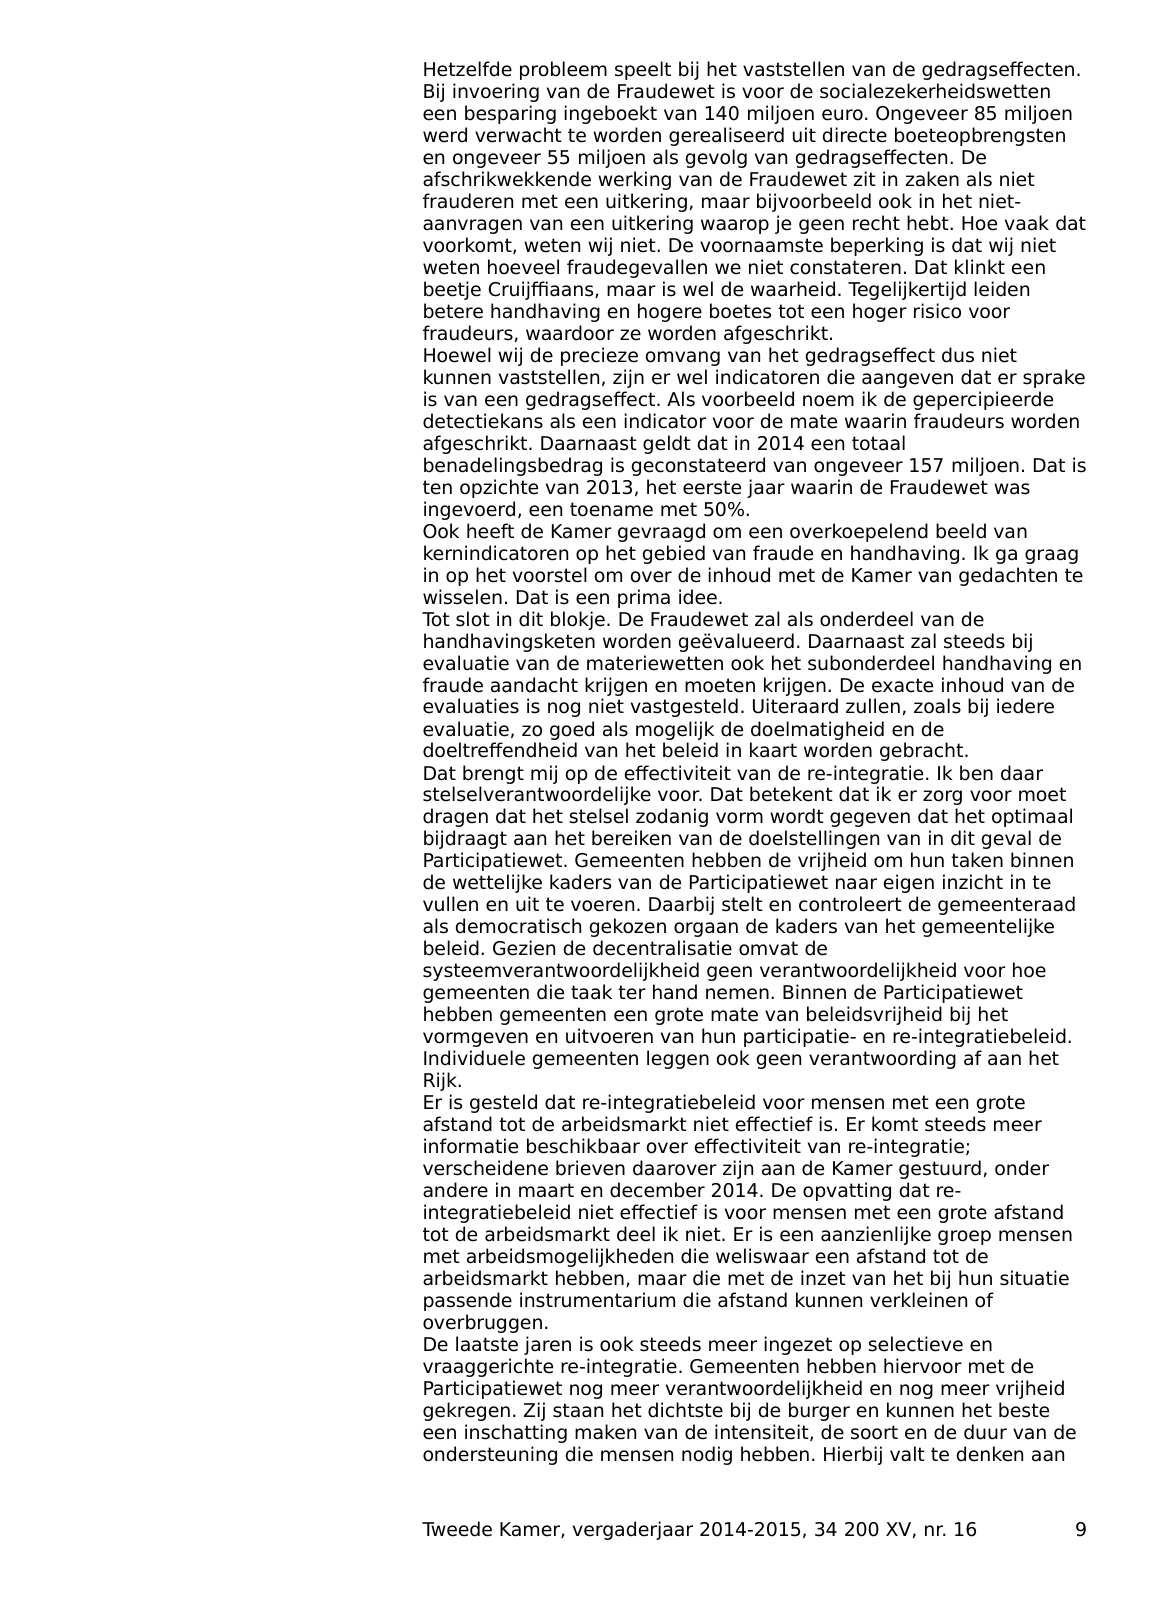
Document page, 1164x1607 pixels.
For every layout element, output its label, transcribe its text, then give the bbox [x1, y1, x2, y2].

text Ook heeft de Kamer gevraagd om een overkoepelend beeld van kernindicatoren op het gebied van fraude en handhaving. Ik ga graag in op het voorstel om over de inhoud met de Kamer van gedachten te wisselen. Dat is een prima idee. [422, 521, 1087, 608]
text Dat brengt mij op de effectiviteit van de re-integratie. Ik ben daar stelselverantwoordelijke voor. Dat betekent dat ik er zorg voor moet dragen dat het stelsel zodanig vorm wordt gegeven dat het optimaal bijdraagt aan het bereiken van de doelstellingen van in dit geval de Participatiewet. Gemeenten hebben de vrijheid om hun taken binnen de wettelijke kaders van de Participatiewet naar eigen inzicht in te vullen en uit te voeren. Daarbij stelt en controleert de gemeenteraad als democratisch gekozen orgaan de kaders van het gemeentelijke beleid. Gezien de decentralisatie omvat de systeemverantwoordelijkheid geen verantwoordelijkheid voor hoe gemeenten die taak ter hand nemen. Binnen de Participatiewet hebben gemeenten een grote mate van beleidsvrijheid bij het vormgeven en uitvoeren van hun participatie- en re-integratiebeleid. Individuele gemeenten leggen ook geen verantwoording af aan het Rijk. [422, 762, 1087, 1092]
text De laatste jaren is ook steeds meer ingezet op selectieve en vraaggerichte re-integratie. Gemeenten hebben hiervoor met de Participatiewet nog meer verantwoordelijkheid en nog meer vrijheid gekregen. Zij staan het dichtste bij de burger en kunnen het beste een inschatting maken van de intensiteit, de soort en de duur van de ondersteuning die mensen nodig hebben. Hierbij valt te denken aan [422, 1334, 1087, 1466]
text Tot slot in dit blokje. De Fraudewet zal als onderdeel van de handhavingsketen worden geëvalueerd. Daarnaast zal steeds bij evaluatie van de materiewetten ook het subonderdeel handhaving en fraude aandacht krijgen en moeten krijgen. De exacte inhoud van de evaluaties is nog niet vastgesteld. Uiteraard zullen, zoals bij iedere evaluatie, zo goed als mogelijk de doelmatigheid en de doeltreffendheid van het beleid in kaart worden gebracht. [422, 608, 1087, 762]
text Er is gesteld dat re-integratiebeleid voor mensen met een grote afstand tot de arbeidsmarkt niet effectief is. Er komt steeds meer informatie beschikbaar over effectiviteit van re-integratie; verscheidene brieven daarover zijn aan de Kamer gestuurd, onder andere in maart en december 2014. De opvatting dat re-integratiebeleid niet effectief is voor mensen met een grote afstand tot de arbeidsmarkt deel ik niet. Er is een aanzienlijke groep mensen met arbeidsmogelijkheden die weliswaar een afstand tot de arbeidsmarkt hebben, maar die met de inzet van het bij hun situatie passende instrumentarium die afstand kunnen verkleinen of overbruggen. [422, 1092, 1087, 1334]
text Hoewel wij de precieze omvang van het gedragseffect dus niet kunnen vaststellen, zijn er wel indicatoren die aangeven dat er sprake is van een gedragseffect. Als voorbeeld noem ik de gepercipieerde detectiekans als een indicator voor de mate waarin fraudeurs worden afgeschrikt. Daarnaast geldt dat in 2014 een totaal benadelingsbedrag is geconstateerd van ongeveer 157 miljoen. Dat is ten opzichte van 2013, het eerste jaar waarin de Fraudewet was ingevoerd, een toename met 50%. [422, 345, 1087, 521]
text Hetzelfde probleem speelt bij het vaststellen van de gedragseffecten. Bij invoering van de Fraudewet is voor de socialezekerheidswetten een besparing ingeboekt van 140 miljoen euro. Ongeveer 85 miljoen werd verwacht te worden gerealiseerd uit directe boeteopbrengsten en ongeveer 55 miljoen als gevolg van gedragseffecten. De afschrikwekkende werking van de Fraudewet zit in zaken als niet frauderen met een uitkering, maar bijvoorbeeld ook in het niet-aanvragen van een uitkering waarop je geen recht hebt. Hoe vaak dat voorkomt, weten wij niet. De voornaamste beperking is dat wij niet weten hoeveel fraudegevallen we niet constateren. Dat klinkt een beetje Cruijffiaans, maar is wel de waarheid. Tegelijkertijd leiden betere handhaving en hogere boetes tot een hoger risico voor fraudeurs, waardoor ze worden afgeschrikt. [422, 59, 1087, 345]
